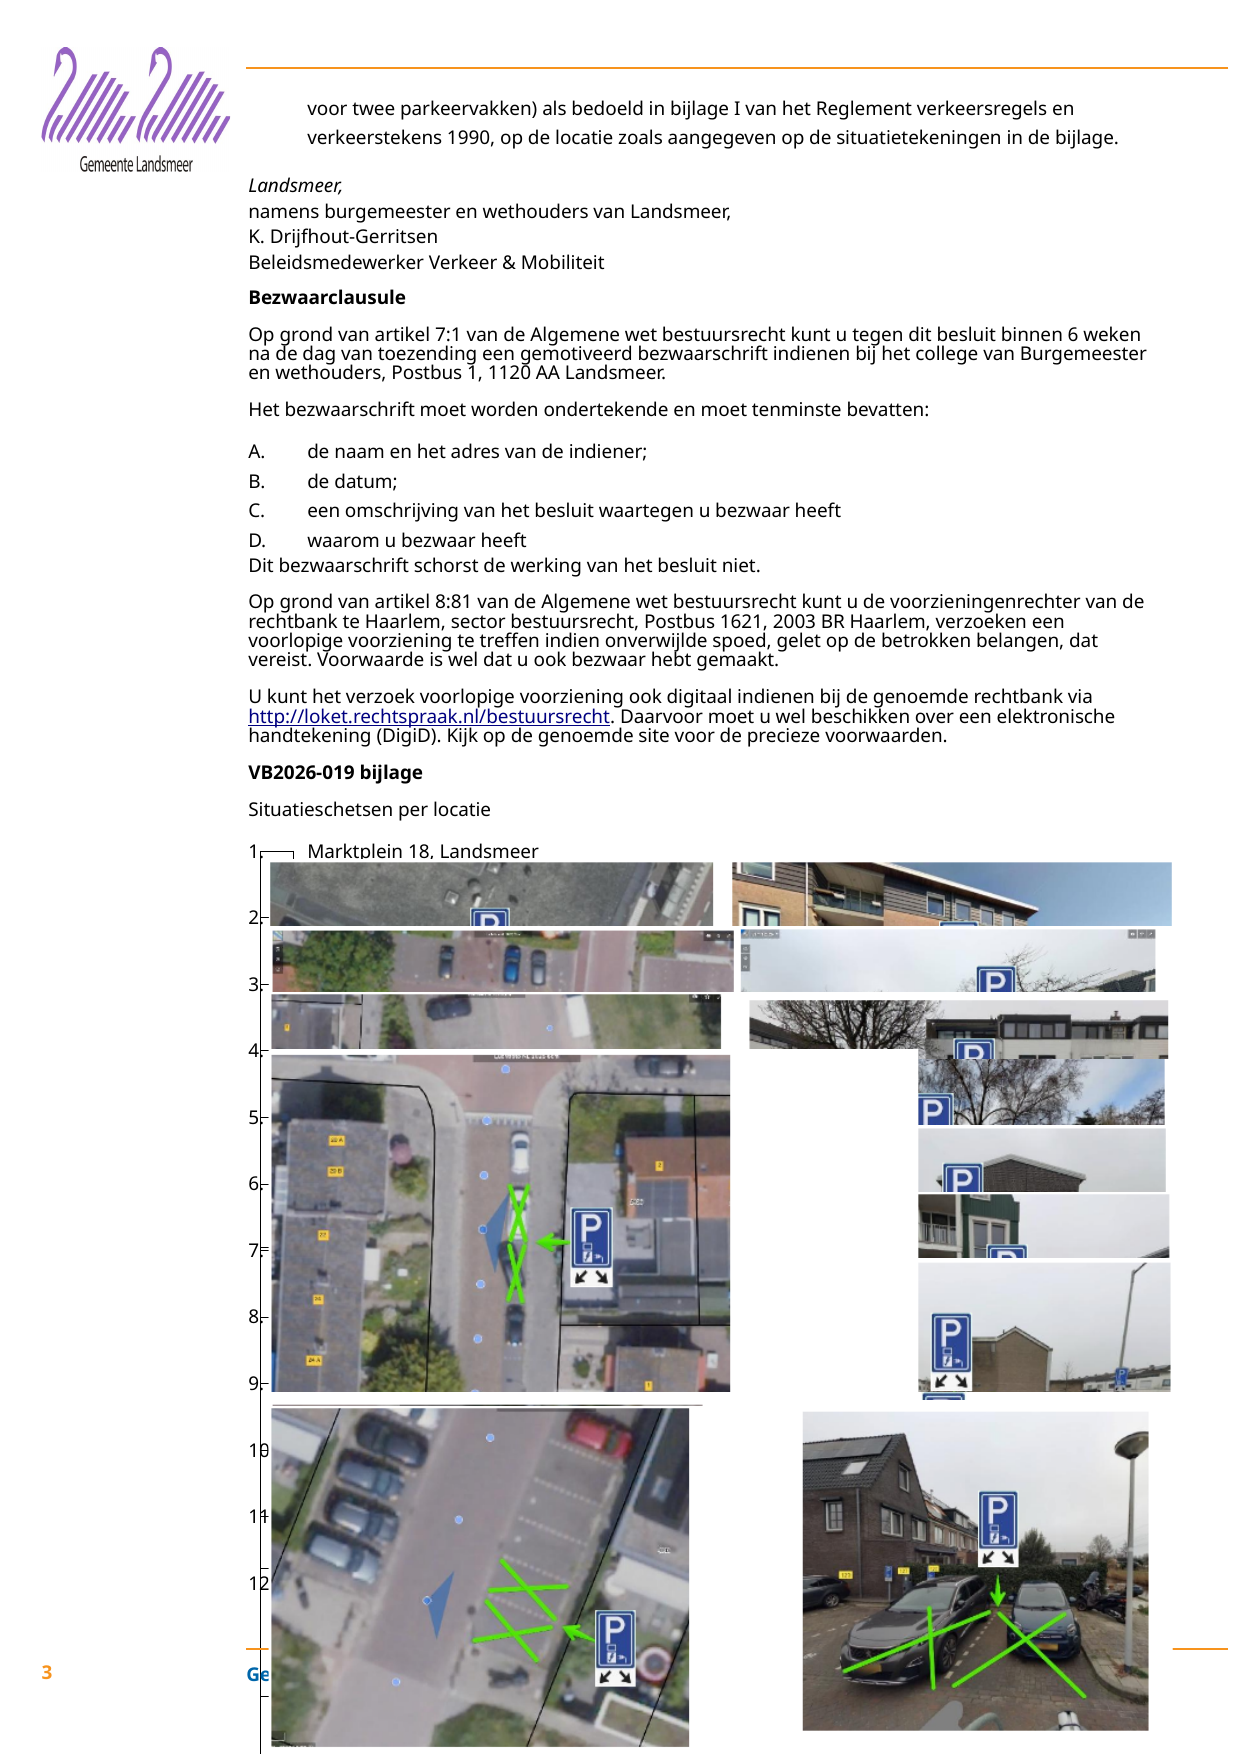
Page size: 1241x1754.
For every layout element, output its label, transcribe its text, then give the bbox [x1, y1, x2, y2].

text VB2026-019 bijlage [248, 764, 1152, 783]
text namens burgemeester en wethouders van Landsmeer, [248, 198, 1152, 224]
text Het bezwaarschrift moet worden ondertekende en moet tenminste bevatten: [248, 401, 1152, 421]
text Op grond van artikel 8:81 van de Algemene wet bestuursrecht kunt u de voorzieningenrechter van de rechtbank te Haarlem, sector bestuursrecht, Postbus 1621, 2003 BR Haarlem, verzoeken een voorlopige voorziening te treffen indien onverwijlde spoed, gelet op de betrokken belangen, dat vereist. Voorwaarde is wel dat u ook bezwaar hebt gemaakt. [248, 593, 1152, 671]
text Bezwaarclausule [248, 289, 1152, 308]
text U kunt het verzoek voorlopige voorziening ook digitaal indienen bij de genoemde rechtbank via http://loket.rechtspraak.nl/bestuursrecht. Daarvoor moet u wel beschikken over een elektronische handtekening (DigiD). Kijk op de genoemde site voor de precieze voorwaarden. [248, 688, 1152, 746]
text Situatieschetsen per locatie [248, 801, 1152, 820]
text Op grond van artikel 7:1 van de Algemene wet bestuursrecht kunt u tegen dit besluit binnen 6 weken na de dag van toezending een gemotiveerd bezwaarschrift indienen bij het college van Burgemeester en wethouders, Postbus 1, 1120 AA Landsmeer. [248, 326, 1152, 383]
list waarom u bezwaar heeft [248, 527, 1152, 553]
text Dit bezwaarschrift schorst de werking van het besluit niet. [248, 557, 1152, 576]
text Beleidsmedewerker Verkeer & Mobiliteit [248, 249, 1152, 275]
text Landsmeer, [248, 172, 1152, 198]
picture [268, 859, 1173, 1754]
text K. Drijfhout-Gerritsen [248, 224, 1152, 249]
list een omschrijving van het besluit waartegen u bezwaar heeft [248, 497, 1152, 523]
list de datum; [248, 468, 1152, 493]
list voor twee parkeervakken) als bedoeld in bijlage I van het Reglement verkeersregels en verkeerstekens 1990, op de locatie zoals aangegeven op de situatietekeningen in de bijlage. [248, 95, 1152, 150]
picture [41, 47, 231, 172]
list Marktplein 18, Landsmeer [248, 838, 1152, 863]
list de naam en het adres van de indiener; [248, 438, 1152, 464]
